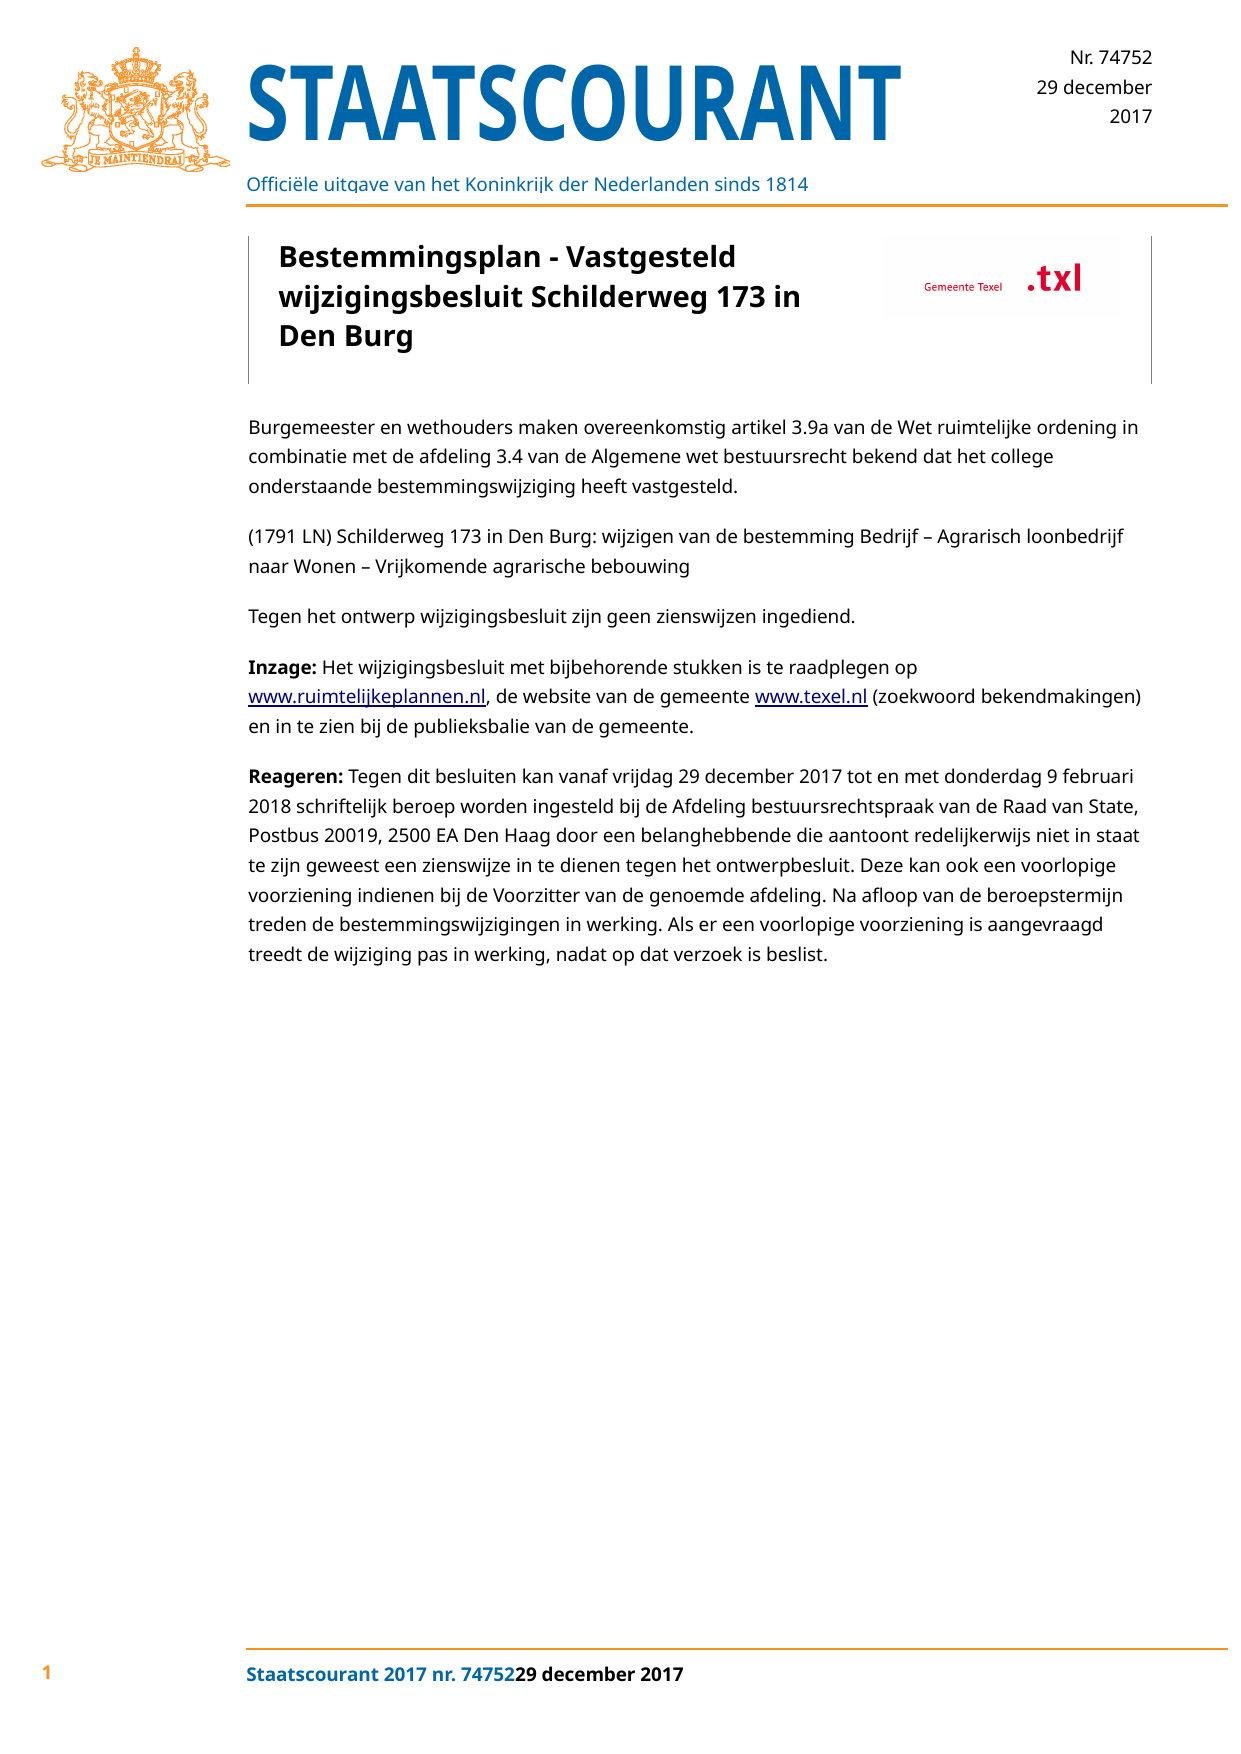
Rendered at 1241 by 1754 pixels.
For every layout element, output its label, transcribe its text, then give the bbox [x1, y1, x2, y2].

text Inzage: Het wijzigingsbesluit met bijbehorende stukken is te raadplegen op www.ruimtelijkeplannen.nl, de website van de gemeente www.texel.nl (zoekwoord bekendmakingen) en in te zien bij de publieksbalie van de gemeente. [248, 654, 1152, 739]
text Tegen het ontwerp wijzigingsbesluit zijn geen zienswijzen ingediend. [248, 603, 1152, 629]
table_header Bestemmingsplan - Vastgesteld wijzigingsbesluit Schilderweg 173 in Den Burg [249, 236, 850, 384]
table_header [850, 236, 1151, 384]
picture [882, 236, 1119, 318]
text Burgemeester en wethouders maken overeenkomstig artikel 3.9a van de Wet ruimtelijke ordening in combinatie met de afdeling 3.4 van de Algemene wet bestuursrecht bekend dat het college onderstaande bestemmingswijziging heeft vastgesteld. [248, 414, 1152, 499]
picture [41, 47, 231, 172]
text Reageren: Tegen dit besluiten kan vanaf vrijdag 29 december 2017 tot en met donderdag 9 februari 2018 schriftelijk beroep worden ingesteld bij de Afdeling bestuursrechtspraak van de Raad van State, Postbus 20019, 2500 EA Den Haag door een belanghebbende die aantoont redelijkerwijs niet in staat te zijn geweest een zienswijze in te dienen tegen het ontwerpbesluit. Deze kan ook een voorlopige voorziening indienen bij de Voorzitter van de genoemde afdeling. Na afloop van de beroepstermijn treden de bestemmingswijzigingen in werking. Als er een voorlopige voorziening is aangevraagd treedt de wijziging pas in werking, nadat op dat verzoek is beslist. [248, 763, 1152, 967]
text (1791 LN) Schilderweg 173 in Den Burg: wijzigen van de bestemming Bedrijf – Agrarisch loonbedrijf naar Wonen – Vrijkomende agrarische bebouwing [248, 523, 1152, 579]
